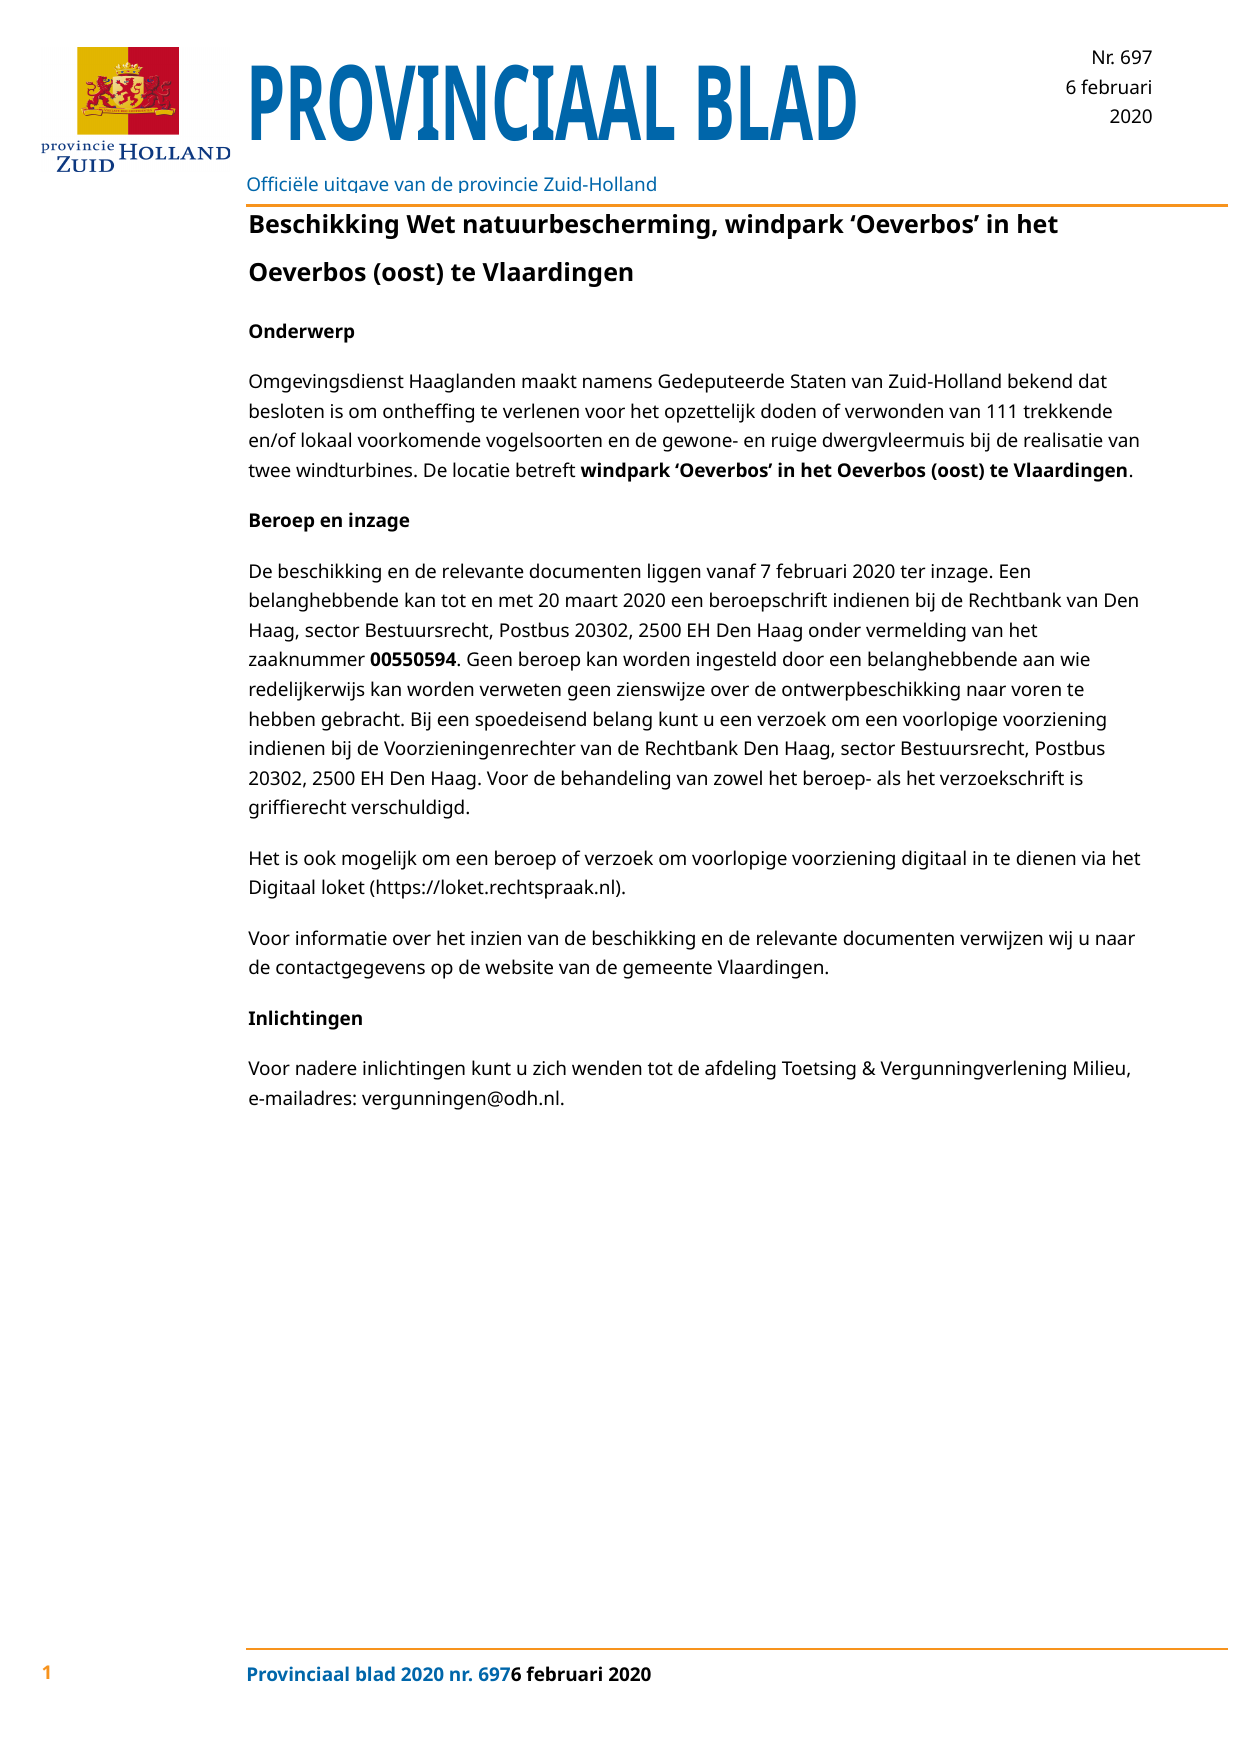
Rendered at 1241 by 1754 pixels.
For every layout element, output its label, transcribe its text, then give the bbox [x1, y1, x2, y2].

text Omgevingsdienst Haaglanden maakt namens Gedeputeerde Staten van Zuid-Holland bekend dat besloten is om ontheffing te verlenen voor het opzettelijk doden of verwonden van 111 trekkende en/of lokaal voorkomende vogelsoorten en de gewone- en ruige dwergvleermuis bij de realisatie van twee windturbines. De locatie betreft windpark ‘Oeverbos’ in het Oeverbos (oost) te Vlaardingen. [248, 368, 1152, 483]
text Het is ook mogelijk om een beroep of verzoek om voorlopige voorziening digitaal in te dienen via het Digitaal loket (https://loket.rechtspraak.nl). [248, 845, 1152, 900]
text Onderwerp [248, 318, 1152, 344]
text Beschikking Wet natuurbescherming, windpark ‘Oeverbos’ in het Oeverbos (oost) te Vlaardingen [248, 207, 1152, 288]
picture [41, 47, 231, 172]
text De beschikking en de relevante documenten liggen vanaf 7 februari 2020 ter inzage. Een belanghebbende kan tot en met 20 maart 2020 een beroepschrift indienen bij de Rechtbank van Den Haag, sector Bestuursrecht, Postbus 20302, 2500 EH Den Haag onder vermelding van het zaaknummer 00550594. Geen beroep kan worden ingesteld door een belanghebbende aan wie redelijkerwijs kan worden verweten geen zienswijze over de ontwerpbeschikking naar voren te hebben gebracht. Bij een spoedeisend belang kunt u een verzoek om een voorlopige voorziening indienen bij de Voorzieningenrechter van de Rechtbank Den Haag, sector Bestuursrecht, Postbus 20302, 2500 EH Den Haag. Voor de behandeling van zowel het beroep- als het verzoekschrift is griffierecht verschuldigd. [248, 558, 1152, 820]
text Voor nadere inlichtingen kunt u zich wenden tot de afdeling Toetsing & Vergunningverlening Milieu, e-mailadres: vergunningen@odh.nl. [248, 1055, 1152, 1111]
text Inlichtingen [248, 1005, 1152, 1031]
text Voor informatie over het inzien van de beschikking en de relevante documenten verwijzen wij u naar de contactgegevens op de website van de gemeente Vlaardingen. [248, 925, 1152, 980]
text Beroep en inzage [248, 507, 1152, 533]
